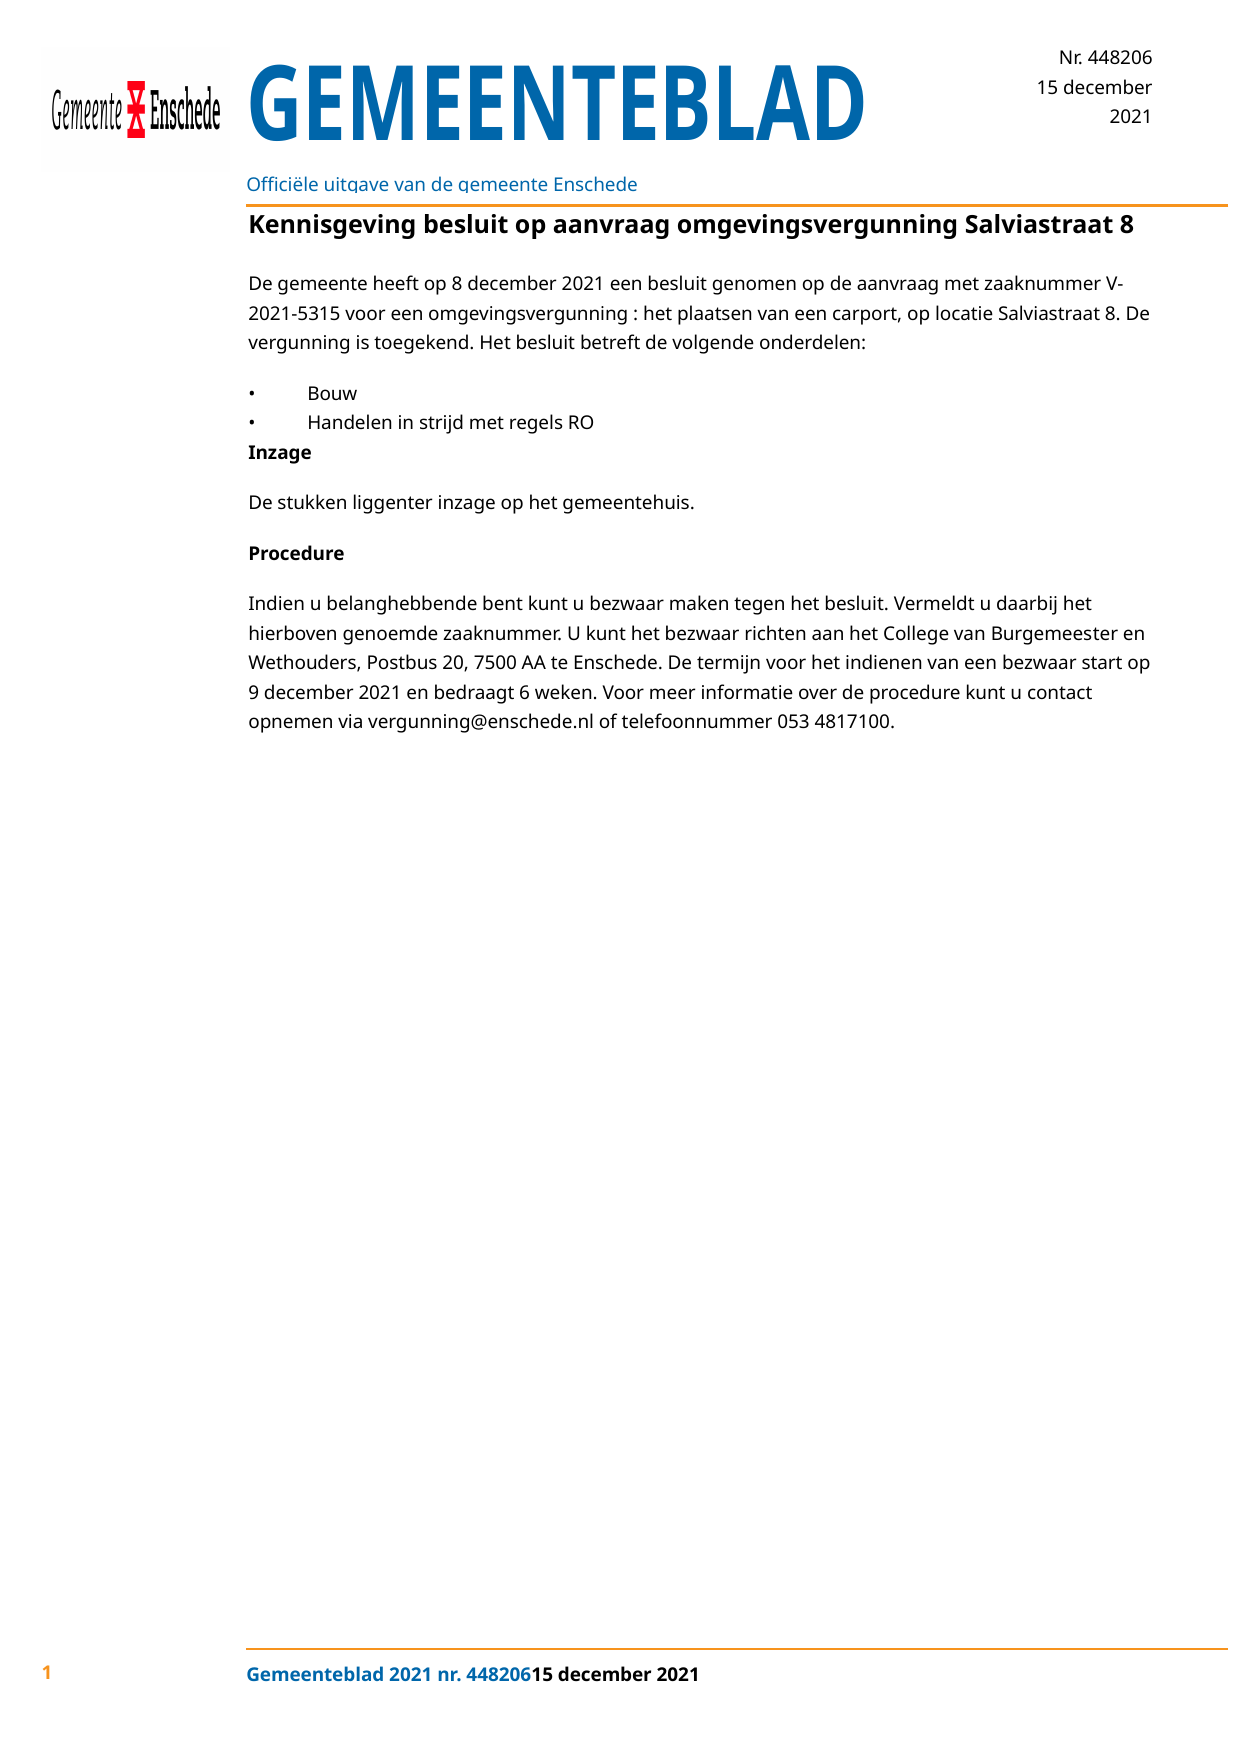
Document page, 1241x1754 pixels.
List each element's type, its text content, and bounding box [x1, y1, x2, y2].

text Indien u belanghebbende bent kunt u bezwaar maken tegen het besluit. Vermeldt u daarbij het hierboven genoemde zaaknummer. U kunt het bezwaar richten aan het College van Burgemees­ter en Wethouders, Postbus 20, 7500 AA te Enschede. De termijn voor het indienen van een bezwaar start op 9 december 2021 en bedraagt 6 weken. Voor meer informatie over de procedure kunt u contact opnemen via vergunning@enschede.nl of telefoonnummer 053 4817100. [248, 590, 1152, 734]
text Procedure [248, 540, 1152, 566]
picture [41, 47, 231, 172]
list Handelen in strijd met regels RO [248, 409, 1152, 435]
text Inzage [248, 439, 1152, 465]
list Bouw [248, 380, 1152, 406]
text De stukken liggenter inzage op het gemeentehuis. [248, 489, 1152, 515]
text Kennisgeving besluit op aanvraag omgevingsvergunning Salviastraat 8 [248, 207, 1152, 241]
text De gemeente heeft op 8 december 2021 een besluit genomen op de aanvraag met zaaknummer V-2021-5315 voor een omgevingsvergunning : het plaatsen van een carport, op locatie Salviastraat 8. De vergunning is toegekend. Het besluit betreft de volgende onderdelen: [248, 270, 1152, 355]
